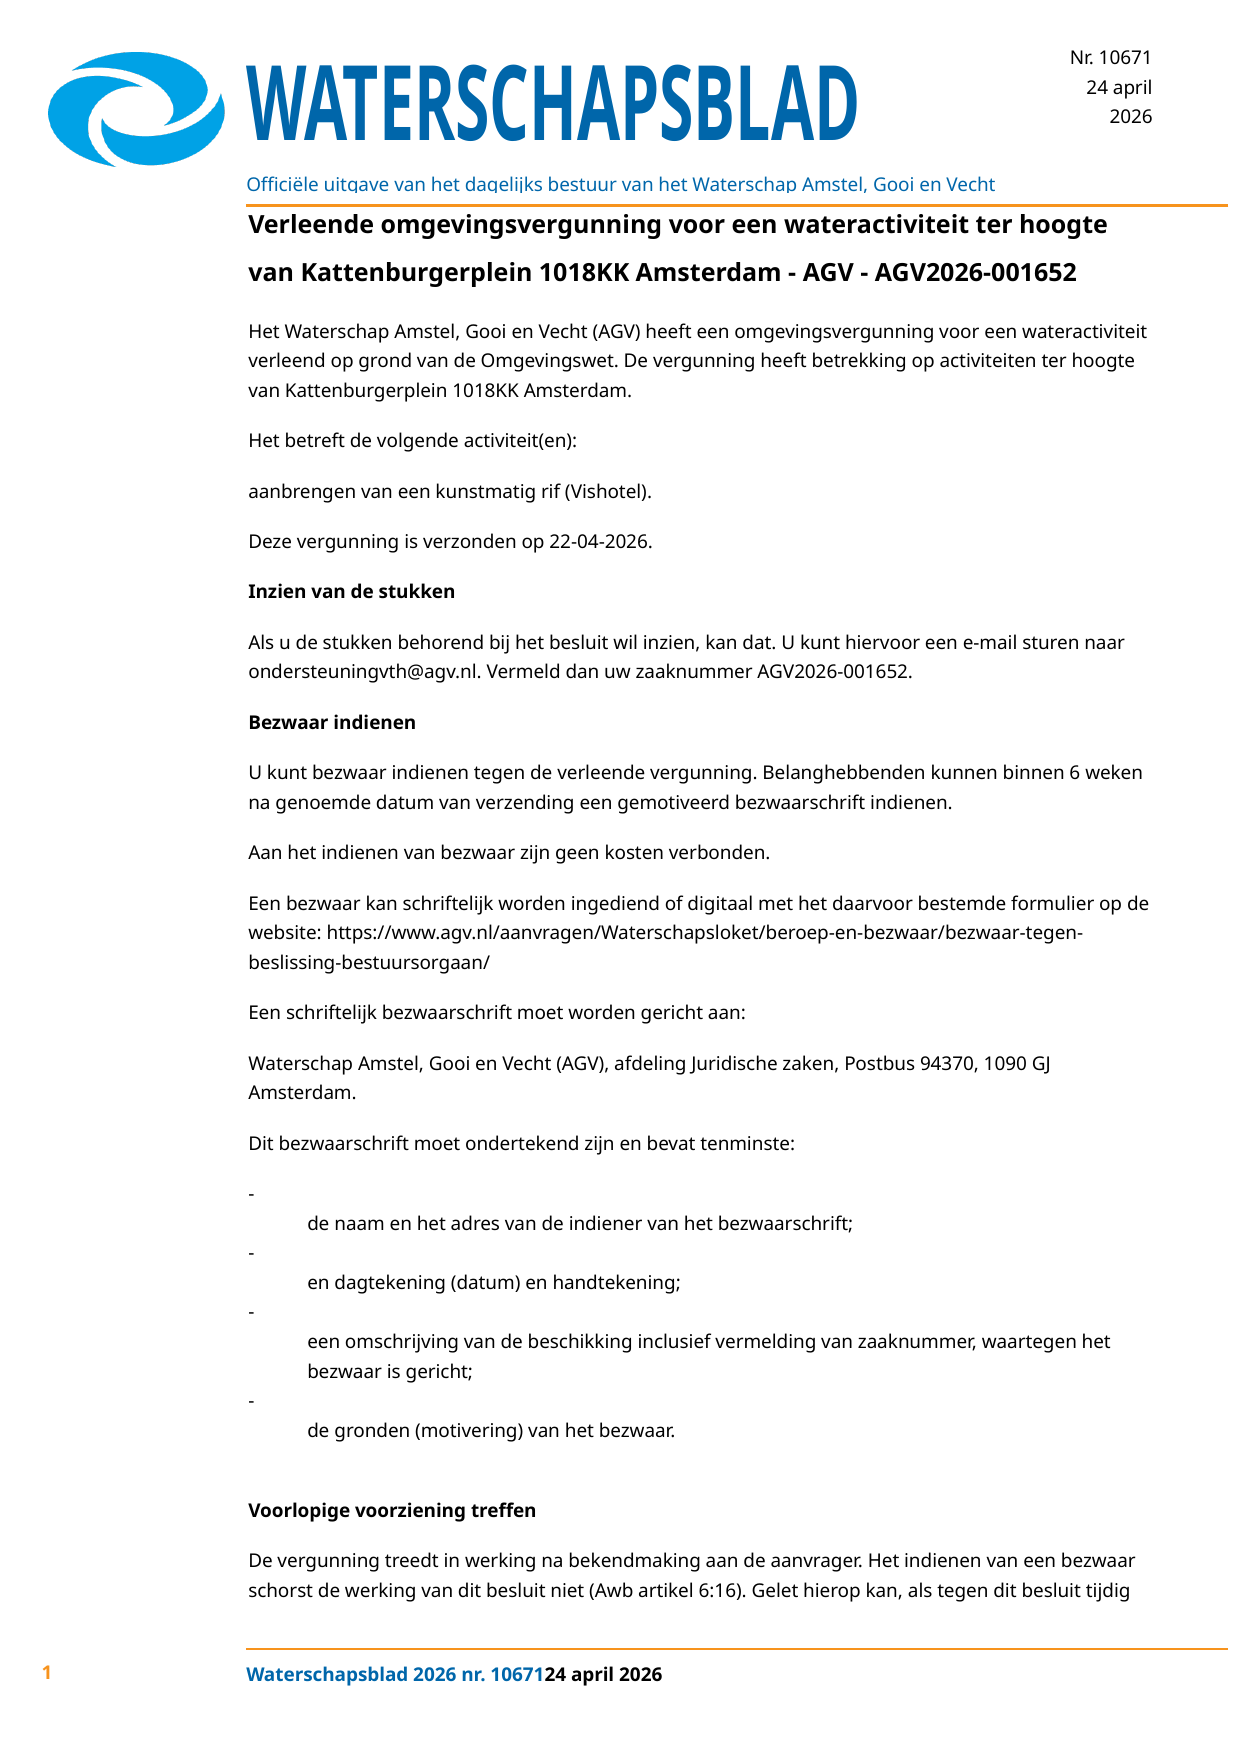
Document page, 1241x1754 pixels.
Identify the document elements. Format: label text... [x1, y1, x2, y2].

text Voorlopige voorziening treffen [248, 1497, 1152, 1523]
text Als u de stukken behorend bij het besluit wil inzien, kan dat. U kunt hiervoor een e-mail sturen naar ondersteuningvth@agv.nl. Vermeld dan uw zaaknummer AGV2026-001652. [248, 629, 1152, 684]
picture [41, 47, 231, 172]
list een omschrijving van de beschikking inclusief vermelding van zaaknummer, waartegen het bezwaar is gericht; [248, 1328, 1152, 1384]
list de gronden (motivering) van het bezwaar. [248, 1417, 1152, 1443]
text Verleende omgevingsvergunning voor een wateractiviteit ter hoogte van Kattenburgerplein 1018KK Amsterdam - AGV - AGV2026-001652 [248, 207, 1152, 288]
text Bezwaar indienen [248, 709, 1152, 735]
text Inzien van de stukken [248, 579, 1152, 604]
text Deze vergunning is verzonden op 22-04-2026. [248, 528, 1152, 554]
text Waterschap Amstel, Gooi en Vecht (AGV), afdeling Juridische zaken, Postbus 94370, 1090 GJ Amsterdam. [248, 1050, 1152, 1105]
text Het Waterschap Amstel, Gooi en Vecht (AGV) heeft een omgevingsvergunning voor een wateractiviteit verleend op grond van de Omgevingswet. De vergunning heeft betrekking op activiteiten ter hoogte van Kattenburgerplein 1018KK Amsterdam. [248, 318, 1152, 403]
text aanbrengen van een kunstmatig rif (Vishotel). [248, 478, 1152, 504]
text Het betreft de volgende activiteit(en): [248, 427, 1152, 453]
text Aan het indienen van bezwaar zijn geen kosten verbonden. [248, 839, 1152, 865]
list de naam en het adres van de indiener van het bezwaarschrift; [248, 1210, 1152, 1236]
text Dit bezwaarschrift moet ondertekend zijn en bevat tenminste: [248, 1130, 1152, 1156]
text Een bezwaar kan schriftelijk worden ingediend of digitaal met het daarvoor bestemde formulier op de website: https://www.agv.nl/aanvragen/Waterschapsloket/beroep-en-bezwaar/bezwaar-tegen-beslissing-bestuursorgaan/ [248, 890, 1152, 975]
text De vergunning treedt in werking na bekendmaking aan de aanvrager. Het indienen van een bezwaar schorst de werking van dit besluit niet (Awb artikel 6:16). Gelet hierop kan, als tegen dit besluit tijdig [248, 1547, 1152, 1603]
text Een schriftelijk bezwaarschrift moet worden gericht aan: [248, 999, 1152, 1025]
list en dagtekening (datum) en handtekening; [248, 1269, 1152, 1295]
text U kunt bezwaar indienen tegen de verleende vergunning. Belanghebbenden kunnen binnen 6 weken na genoemde datum van verzending een gemotiveerd bezwaarschrift indienen. [248, 759, 1152, 815]
